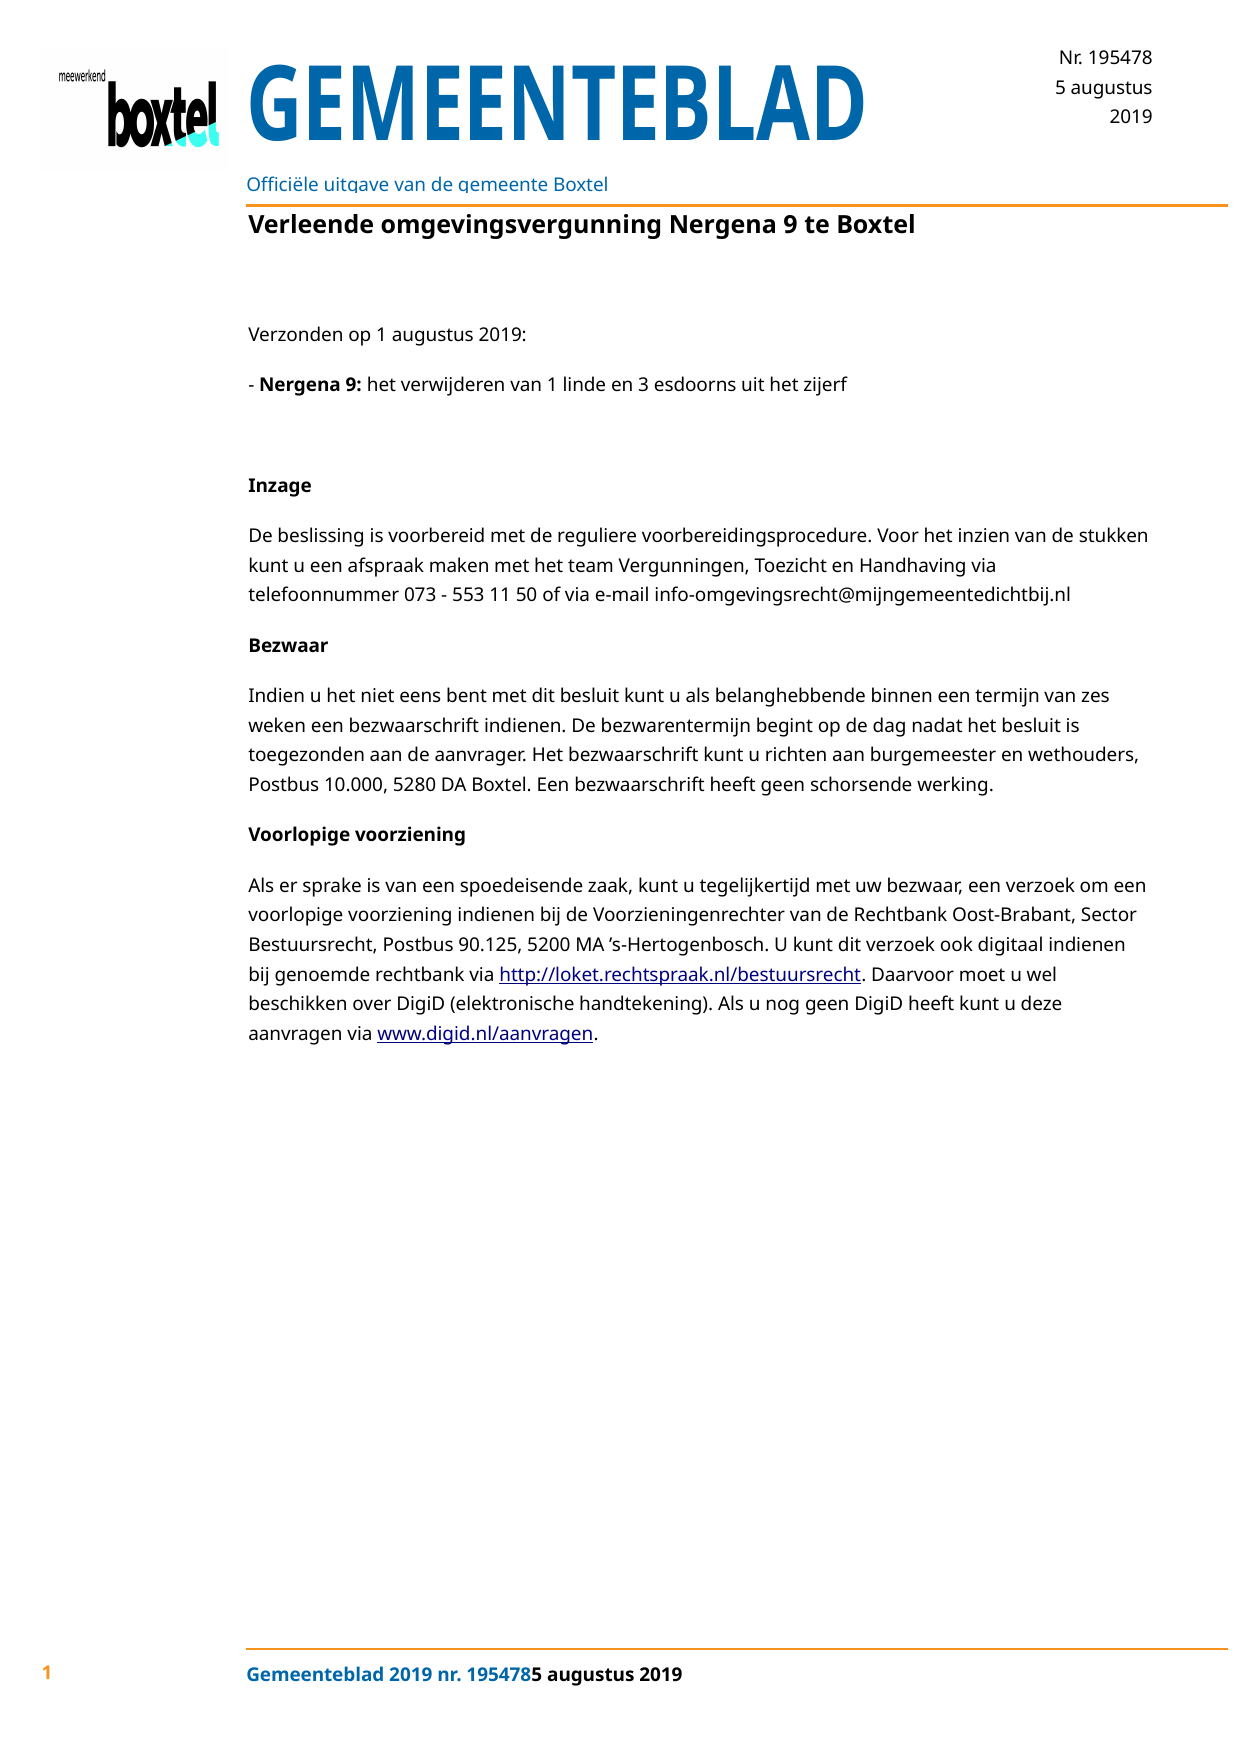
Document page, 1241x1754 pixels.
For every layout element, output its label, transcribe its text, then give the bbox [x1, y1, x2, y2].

picture [41, 47, 231, 172]
text De beslissing is voorbereid met de reguliere voorbereidingsprocedure. Voor het inzien van de stukken kunt u een afspraak maken met het team Vergunningen, Toezicht en Handhaving via telefoonnummer 073 - 553 11 50 of via e-mail info-omgevingsrecht@mijngemeentedichtbij.nl [248, 522, 1152, 607]
text Voorlopige voorziening [248, 822, 1152, 847]
text Verzonden op 1 augustus 2019: [248, 321, 1152, 346]
text Als er sprake is van een spoedeisende zaak, kunt u tegelijkertijd met uw bezwaar, een verzoek om een voorlopige voorziening indienen bij de Voorzieningenrechter van de Rechtbank Oost-Brabant, Sector Bestuursrecht, Postbus 90.125, 5200 MA ’s-Hertogenbosch. U kunt dit verzoek ook digitaal indienen bij genoemde rechtbank via http://loket.rechtspraak.nl/bestuursrecht. Daarvoor moet u wel beschikken over DigiD (elektronische handtekening). Als u nog geen DigiD heeft kunt u deze aanvragen via www.digid.nl/aanvragen. [248, 872, 1152, 1046]
text Bezwaar [248, 632, 1152, 658]
text Verleende omgevingsvergunning Nergena 9 te Boxtel [248, 207, 1152, 241]
text Indien u het niet eens bent met dit besluit kunt u als belanghebbende binnen een termijn van zes weken een bezwaarschrift indienen. De bezwarentermijn begint op de dag nadat het besluit is toegezonden aan de aanvrager. Het bezwaarschrift kunt u richten aan burgemeester en wethouders, Postbus 10.000, 5280 DA Boxtel. Een bezwaarschrift heeft geen schorsende werking. [248, 682, 1152, 797]
text - Nergena 9: het verwijderen van 1 linde en 3 esdoorns uit het zijerf [248, 371, 1152, 397]
text Inzage [248, 472, 1152, 498]
